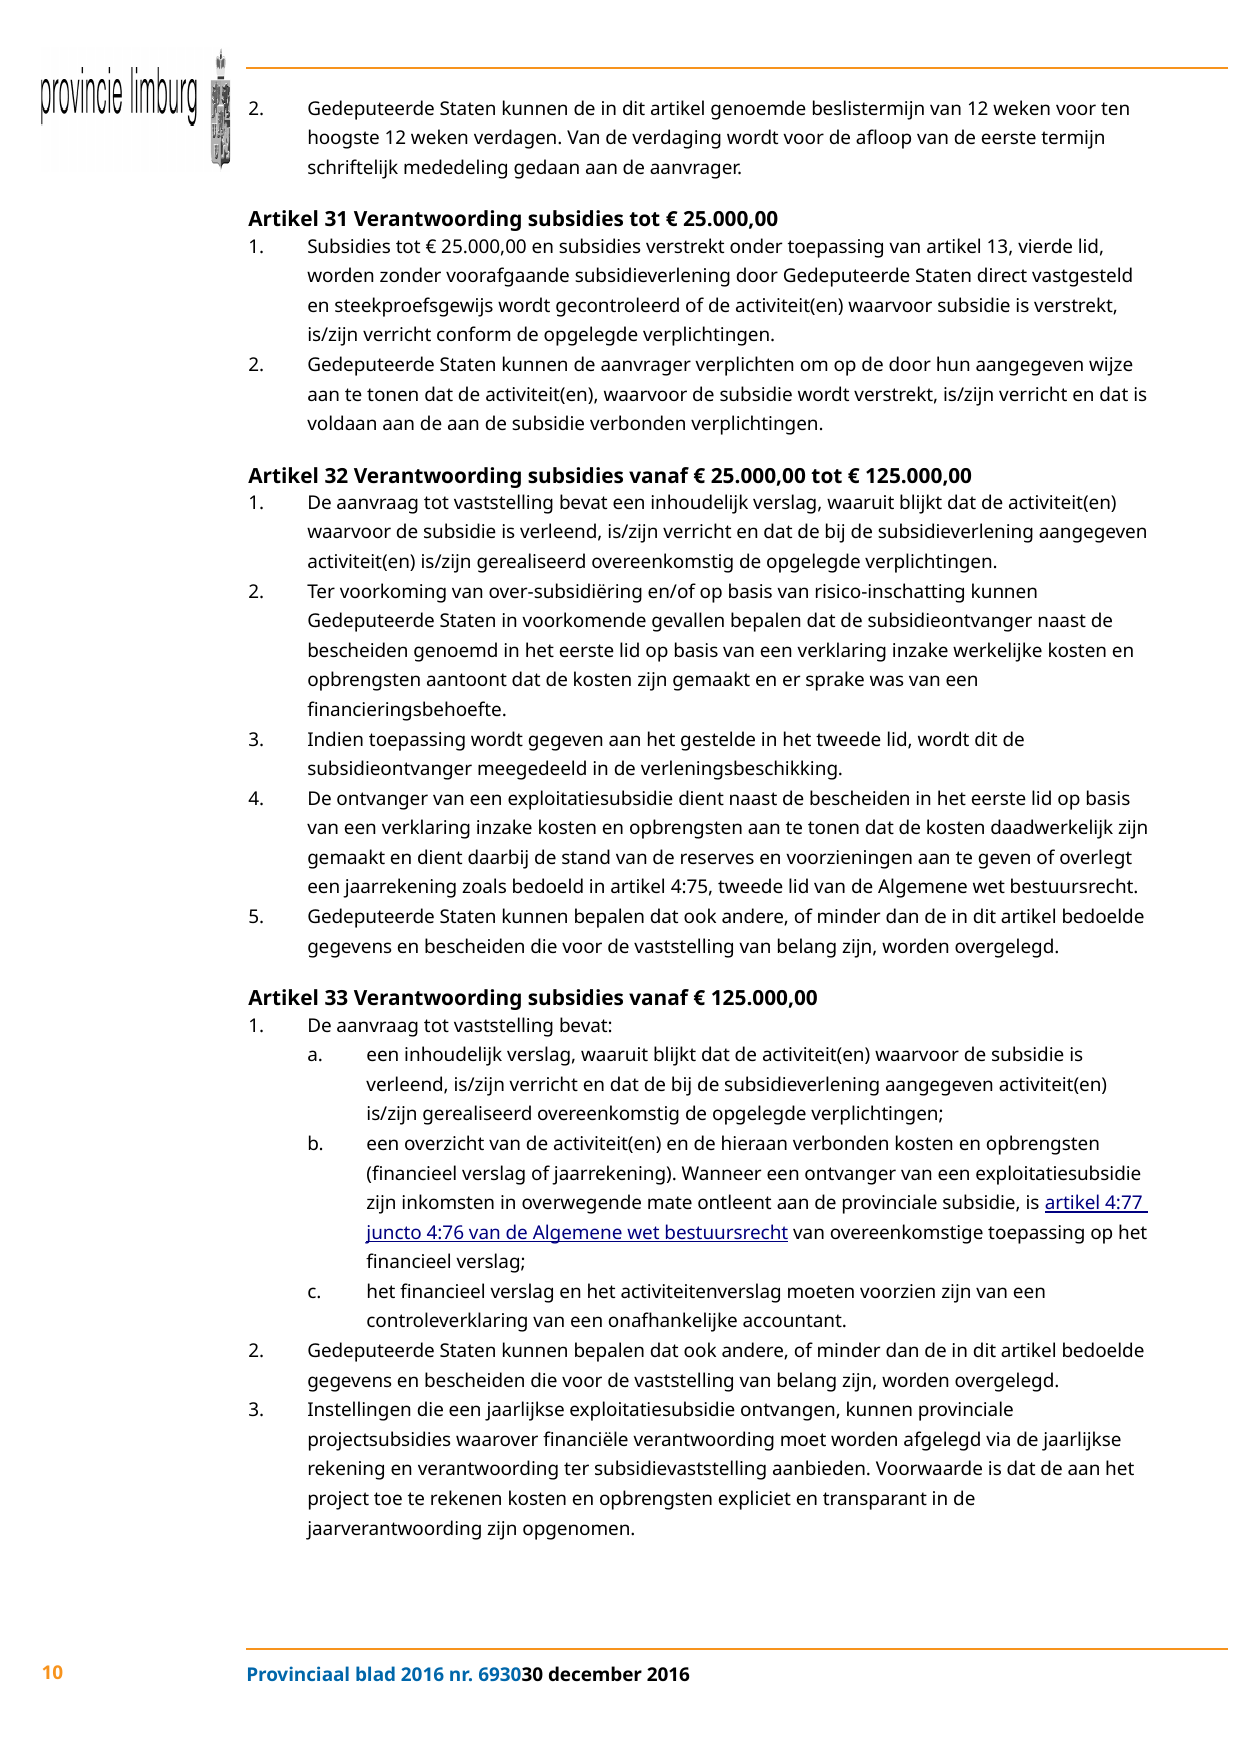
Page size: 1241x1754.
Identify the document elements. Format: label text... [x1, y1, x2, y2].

text Artikel 31 Verantwoording subsidies tot € 25.000,00 [248, 204, 1152, 233]
text Artikel 32 Verantwoording subsidies vanaf € 25.000,00 tot € 125.000,00 [248, 461, 1152, 489]
list Gedeputeerde Staten kunnen bepalen dat ook andere, of minder dan de in dit artikel bedoelde gegevens en bescheiden die voor de vaststelling van belang zijn, worden overgelegd. [248, 903, 1152, 959]
list het financieel verslag en het activiteitenverslag moeten voorzien zijn van een controleverklaring van een onafhankelijke accountant. [307, 1278, 1152, 1333]
list Indien toepassing wordt gegeven aan het gestelde in het tweede lid, wordt dit de subsidieontvanger meegedeeld in de verleningsbeschikking. [248, 726, 1152, 781]
list een inhoudelijk verslag, waaruit blijkt dat de activiteit(en) waarvoor de subsidie is verleend, is/zijn verricht en dat de bij de subsidieverlening aangegeven activiteit(en) is/zijn gerealiseerd overeenkomstig de opgelegde verplichtingen; [307, 1041, 1152, 1126]
list Ter voorkoming van over-subsidiëring en/of op basis van risico-inschatting kunnen Gedeputeerde Staten in voorkomende gevallen bepalen dat de subsidieontvanger naast de bescheiden genoemd in het eerste lid op basis van een verklaring inzake werkelijke kosten en opbrengsten aantoont dat de kosten zijn gemaakt en er sprake was van een financieringsbehoefte. [248, 578, 1152, 722]
list een overzicht van de activiteit(en) en de hieraan verbonden kosten en opbrengsten (financieel verslag of jaarrekening). Wanneer een ontvanger van een exploitatiesubsidie zijn inkomsten in overwegende mate ontleent aan de provinciale subsidie, is artikel 4:77 juncto 4:76 van de Algemene wet bestuursrecht van overeenkomstige toepassing op het financieel verslag; [307, 1130, 1152, 1274]
list De aanvraag tot vaststelling bevat een inhoudelijk verslag, waaruit blijkt dat de activiteit(en) waarvoor de subsidie is verleend, is/zijn verricht en dat de bij de subsidieverlening aangegeven activiteit(en) is/zijn gerealiseerd overeenkomstig de opgelegde verplichtingen. [248, 489, 1152, 574]
list Gedeputeerde Staten kunnen de in dit artikel genoemde beslistermijn van 12 weken voor ten hoogste 12 weken verdagen. Van de verdaging wordt voor de afloop van de eerste termijn schriftelijk mededeling gedaan aan de aanvrager. [248, 95, 1152, 180]
list Gedeputeerde Staten kunnen de aanvrager verplichten om op de door hun aangegeven wijze aan te tonen dat de activiteit(en), waarvoor de subsidie wordt verstrekt, is/zijn verricht en dat is voldaan aan de aan de subsidie verbonden verplichtingen. [248, 351, 1152, 436]
list De aanvraag tot vaststelling bevat: [248, 1012, 1152, 1037]
list Subsidies tot € 25.000,00 en subsidies verstrekt onder toepassing van artikel 13, vierde lid, worden zonder voorafgaande subsidieverlening door Gedeputeerde Staten direct vastgesteld en steekproefsgewijs wordt gecontroleerd of de activiteit(en) waarvoor subsidie is verstrekt, is/zijn verricht conform de opgelegde verplichtingen. [248, 233, 1152, 347]
list De ontvanger van een exploitatiesubsidie dient naast de bescheiden in het eerste lid op basis van een verklaring inzake kosten en opbrengsten aan te tonen dat de kosten daadwerkelijk zijn gemaakt en dient daarbij de stand van de reserves en voorzieningen aan te geven of overlegt een jaarrekening zoals bedoeld in artikel 4:75, tweede lid van de Algemene wet bestuursrecht. [248, 785, 1152, 899]
list Instellingen die een jaarlijkse exploitatiesubsidie ontvangen, kunnen provinciale projectsubsidies waarover financiële verantwoording moet worden afgelegd via de jaarlijkse rekening en verantwoording ter subsidievaststelling aanbieden. Voorwaarde is dat de aan het project toe te rekenen kosten en opbrengsten expliciet en transparant in de jaarverantwoording zijn opgenomen. [248, 1396, 1152, 1540]
text Artikel 33 Verantwoording subsidies vanaf € 125.000,00 [248, 983, 1152, 1012]
list Gedeputeerde Staten kunnen bepalen dat ook andere, of minder dan de in dit artikel bedoelde gegevens en bescheiden die voor de vaststelling van belang zijn, worden overgelegd. [248, 1337, 1152, 1392]
picture [41, 47, 231, 172]
